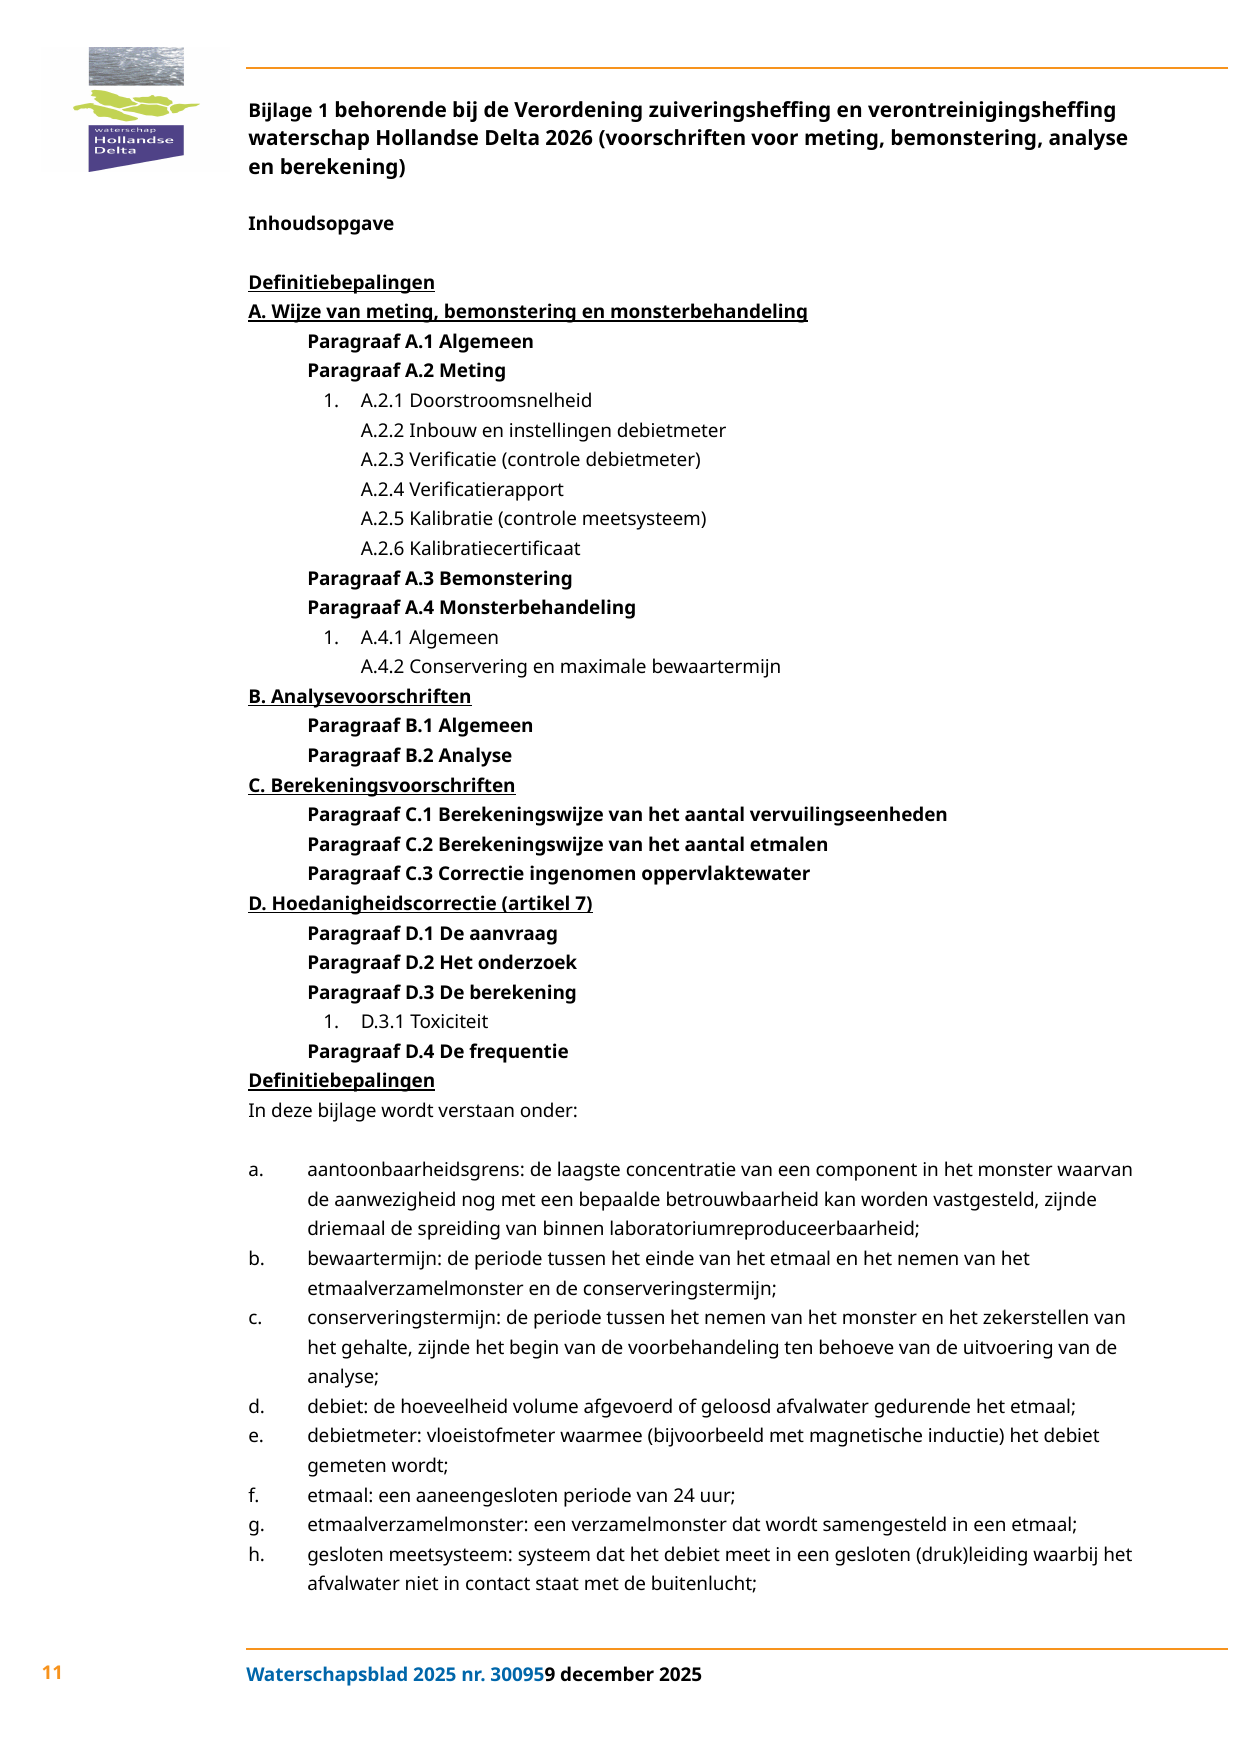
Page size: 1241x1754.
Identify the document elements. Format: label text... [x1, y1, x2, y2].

text Definitiebepalingen [248, 269, 1152, 295]
list A.2.1 Doorstroomsnelheid [323, 387, 1152, 413]
list A.2.3 Verificatie (controle debietmeter) [323, 446, 1152, 472]
list Paragraaf D.3 De berekening [248, 979, 1152, 1005]
text Definitiebepalingen [248, 1068, 1152, 1093]
text D. Hoedanigheidscorrectie (artikel 7) [248, 890, 1152, 916]
list Paragraaf B.1 Algemeen [248, 713, 1152, 738]
list bewaartermijn: de periode tussen het einde van het etmaal en het nemen van het etmaalverzamelmonster en de conserveringstermijn; [248, 1245, 1152, 1301]
list Paragraaf D.1 De aanvraag [248, 920, 1152, 946]
list aantoonbaarheidsgrens: de laagste concentratie van een component in het monster waarvan de aanwezigheid nog met een bepaalde betrouwbaarheid kan worden vastgesteld, zijnde driemaal de spreiding van binnen laboratoriumreproduceerbaarheid; [248, 1156, 1152, 1241]
text B. Analysevoorschriften [248, 683, 1152, 709]
list debiet: de hoeveelheid volume afgevoerd of geloosd afvalwater gedurende het etmaal; [248, 1393, 1152, 1419]
list Paragraaf D.4 De frequentie [248, 1038, 1152, 1064]
list Paragraaf C.1 Berekeningswijze van het aantal vervuilingseenheden [248, 801, 1152, 827]
list etmaal: een aaneengesloten periode van 24 uur; [248, 1482, 1152, 1508]
list A.2.2 Inbouw en instellingen debietmeter [323, 417, 1152, 443]
text In deze bijlage wordt verstaan onder: [248, 1097, 1152, 1123]
list Paragraaf D.2 Het onderzoek [248, 949, 1152, 975]
text Inhoudsopgave [248, 210, 1152, 236]
list etmaalverzamelmonster: een verzamelmonster dat wordt samengesteld in een etmaal; [248, 1511, 1152, 1537]
list debietmeter: vloeistofmeter waarmee (bijvoorbeeld met magnetische inductie) het debiet gemeten wordt; [248, 1423, 1152, 1478]
list Paragraaf C.2 Berekeningswijze van het aantal etmalen [248, 831, 1152, 857]
list Paragraaf A.1 Algemeen [248, 328, 1152, 354]
list A.2.4 Verificatierapport [323, 476, 1152, 502]
list A.2.5 Kalibratie (controle meetsysteem) [323, 506, 1152, 531]
text A. Wijze van meting, bemonstering en monsterbehandeling [248, 298, 1152, 324]
text Bijlage 1 behorende bij de Verordening zuiveringsheffing en verontreinigingsheffing waterschap Hollandse Delta 2026 (voorschriften voor meting, bemonstering, analyse en berekening) [248, 95, 1152, 180]
list conserveringstermijn: de periode tussen het nemen van het monster en het zekerstellen van het gehalte, zijnde het begin van de voorbehandeling ten behoeve van de uitvoering van de analyse; [248, 1304, 1152, 1389]
list Paragraaf B.2 Analyse [248, 742, 1152, 768]
list A.2.6 Kalibratiecertificaat [323, 535, 1152, 561]
list Paragraaf A.3 Bemonstering [248, 565, 1152, 591]
list Paragraaf A.4 Monsterbehandeling [248, 594, 1152, 620]
list A.4.2 Conservering en maximale bewaartermijn [323, 653, 1152, 679]
text C. Berekeningsvoorschriften [248, 772, 1152, 798]
picture [41, 47, 231, 172]
list Paragraaf A.2 Meting [248, 358, 1152, 383]
list gesloten meetsysteem: systeem dat het debiet meet in een gesloten (druk)leiding waarbij het afvalwater niet in contact staat met de buitenlucht; [248, 1541, 1152, 1596]
list Paragraaf C.3 Correctie ingenomen oppervlaktewater [248, 861, 1152, 886]
list A.4.1 Algemeen [323, 624, 1152, 650]
list D.3.1 Toxiciteit [323, 1008, 1152, 1034]
